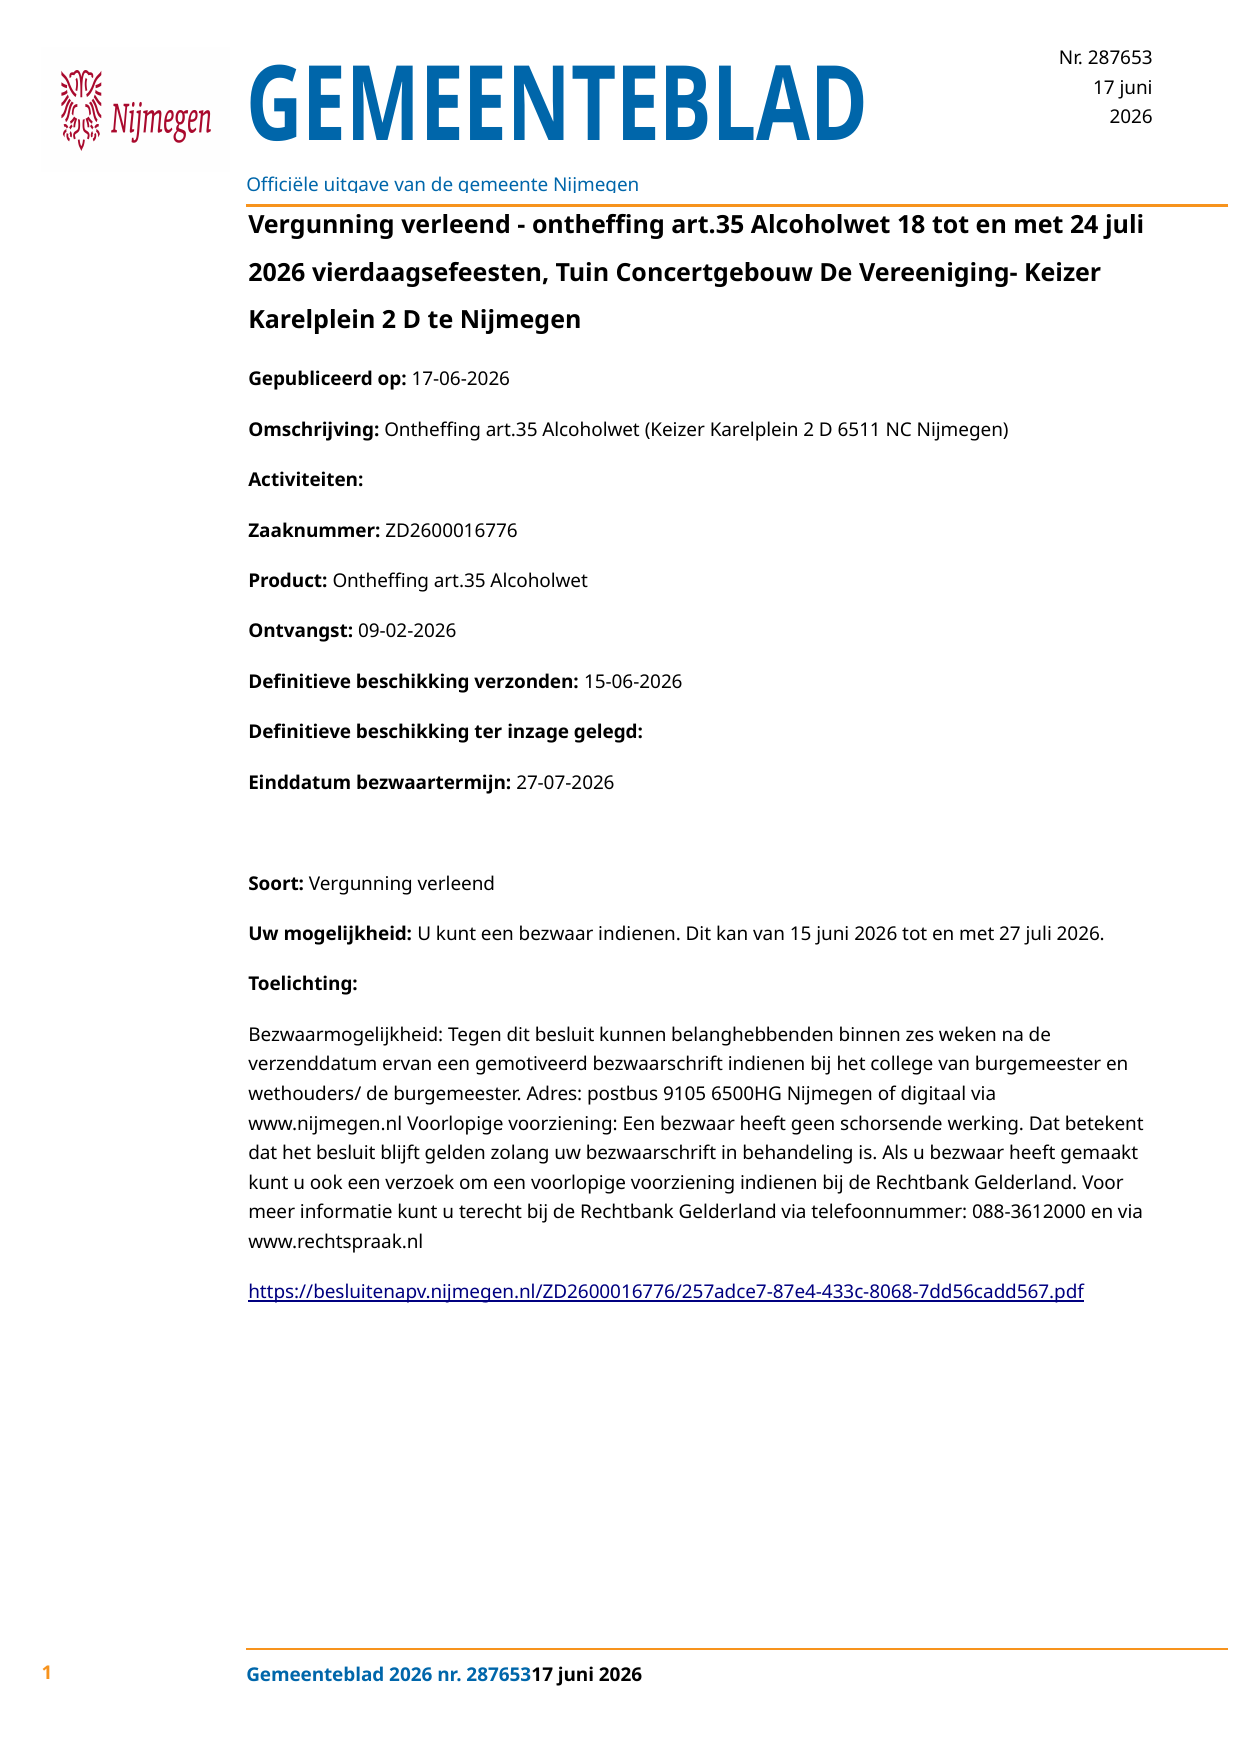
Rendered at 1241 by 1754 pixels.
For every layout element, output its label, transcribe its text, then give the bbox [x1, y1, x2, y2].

text Einddatum bezwaartermijn: 27-07-2026 [248, 769, 1152, 794]
text Ontvangst: 09-02-2026 [248, 618, 1152, 643]
text Zaaknummer: ZD2600016776 [248, 517, 1152, 542]
text Definitieve beschikking verzonden: 15-06-2026 [248, 668, 1152, 694]
text Vergunning verleend - ontheffing art.35 Alcoholwet 18 tot en met 24 juli 2026 vierdaagsefeesten, Tuin Concertgebouw De Vereeniging- Keizer Karelplein 2 D te Nijmegen [248, 207, 1152, 336]
text Bezwaarmogelijkheid: Tegen dit besluit kunnen belanghebbenden binnen zes weken na de verzenddatum ervan een gemotiveerd bezwaarschrift indienen bij het college van burgemeester en wethouders/ de burgemeester. Adres: postbus 9105 6500HG Nijmegen of digitaal via www.nijmegen.nl Voorlopige voorziening: Een bezwaar heeft geen schorsende werking. Dat betekent dat het besluit blijft gelden zolang uw bezwaarschrift in behandeling is. Als u bezwaar heeft gemaakt kunt u ook een verzoek om een voorlopige voorziening indienen bij de Rechtbank Gelderland. Voor meer informatie kunt u terecht bij de Rechtbank Gelderland via telefoonnummer: 088-3612000 en via www.rechtspraak.nl [248, 1021, 1152, 1254]
text Activiteiten: [248, 466, 1152, 492]
picture [41, 47, 231, 172]
text https://besluitenapv.nijmegen.nl/ZD2600016776/257adce7-87e4-433c-8068-7dd56cadd567.pdf [248, 1278, 1152, 1304]
text Gepubliceerd op: 17-06-2026 [248, 366, 1152, 391]
text Toelichting: [248, 971, 1152, 996]
text Omschrijving: Ontheffing art.35 Alcoholwet (Keizer Karelplein 2 D 6511 NC Nijmegen) [248, 416, 1152, 442]
text Uw mogelijkheid: U kunt een bezwaar indienen. Dit kan van 15 juni 2026 tot en met 27 juli 2026. [248, 920, 1152, 946]
text Definitieve beschikking ter inzage gelegd: [248, 718, 1152, 744]
text Product: Ontheffing art.35 Alcoholwet [248, 567, 1152, 593]
text Soort: Vergunning verleend [248, 870, 1152, 895]
